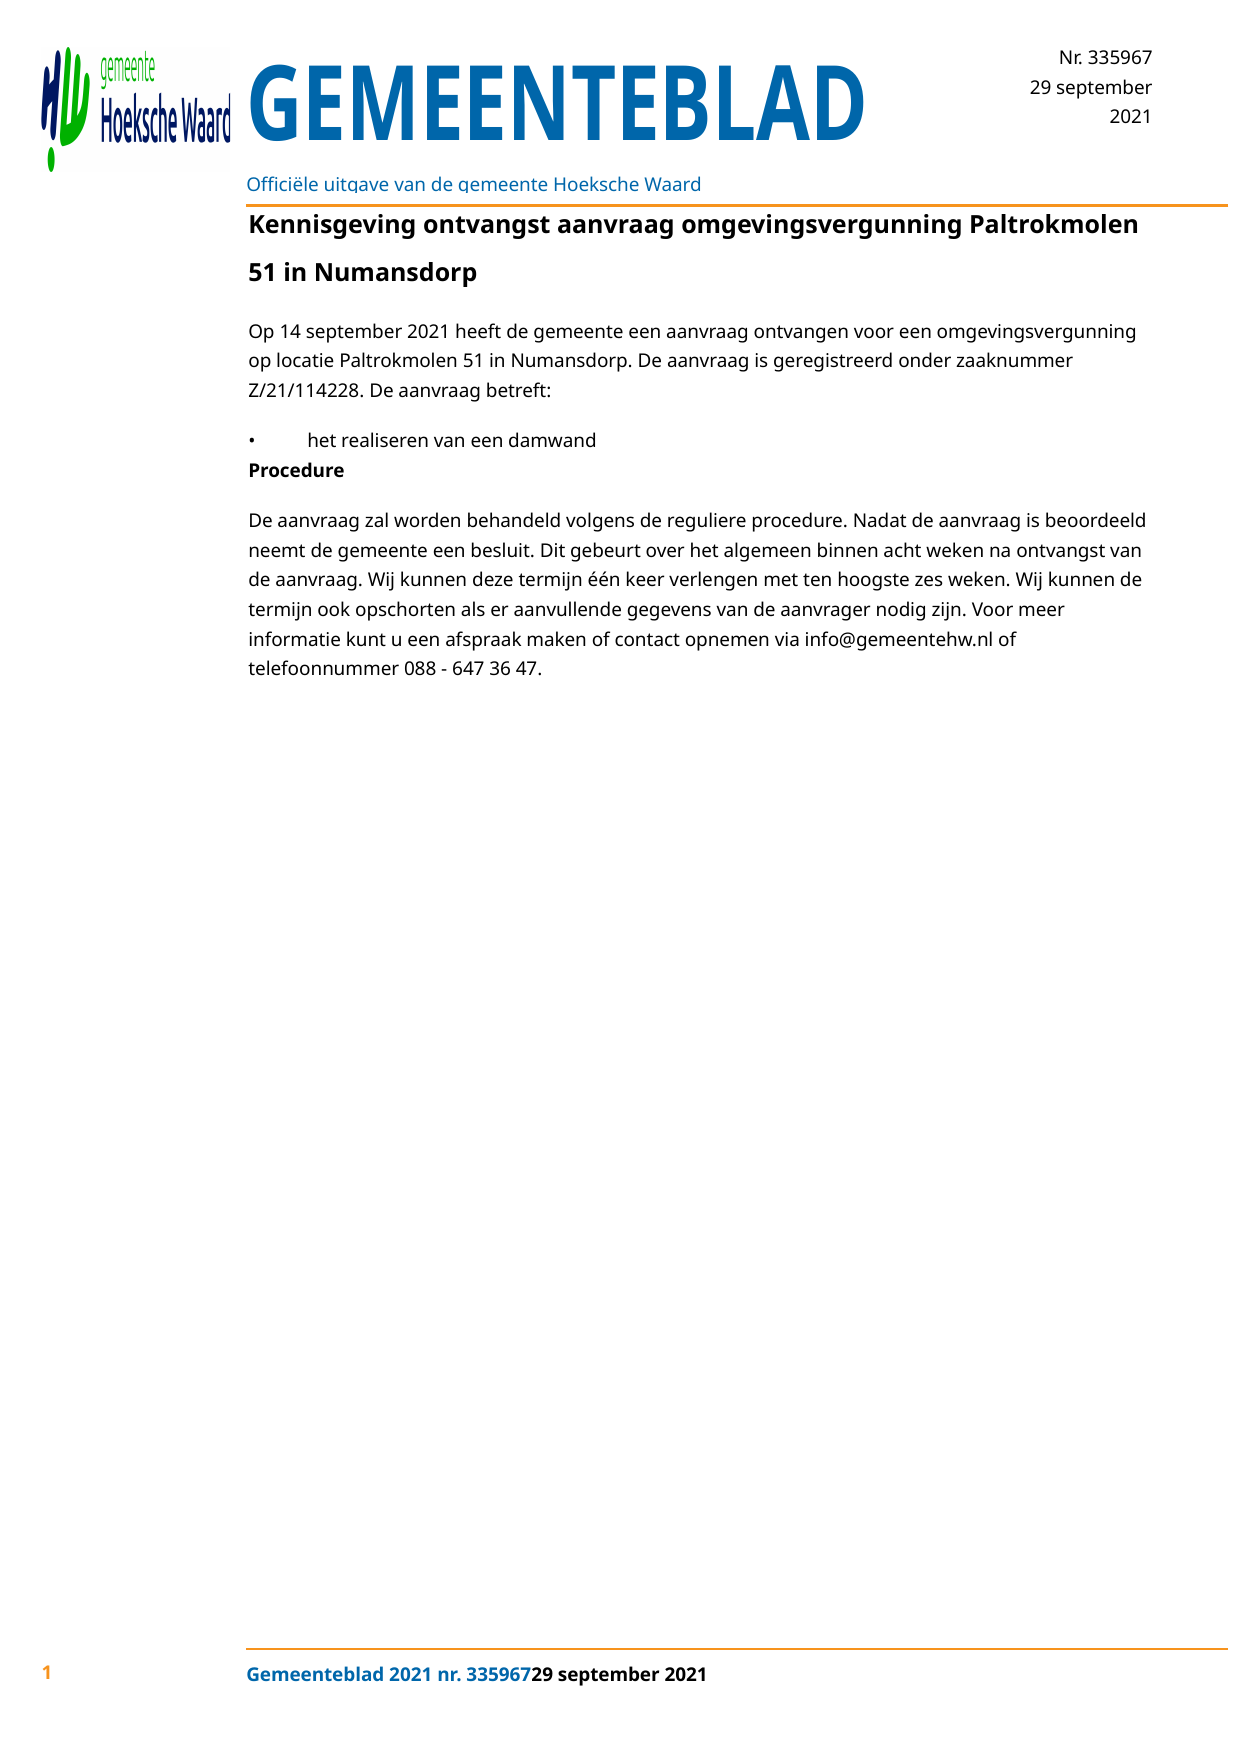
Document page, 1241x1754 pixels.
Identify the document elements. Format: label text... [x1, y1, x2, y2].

picture [41, 47, 231, 172]
text Kennisgeving ontvangst aanvraag omgevingsvergunning Paltrokmolen 51 in Numansdorp [248, 207, 1152, 288]
list het realiseren van een damwand [248, 427, 1152, 453]
text De aanvraag zal worden behandeld volgens de reguliere procedure. Nadat de aanvraag is beoordeeld neemt de gemeente een besluit. Dit gebeurt over het algemeen binnen acht weken na ontvangst van de aanvraag. Wij kunnen deze termijn één keer verlengen met ten hoogste zes weken. Wij kunnen de termijn ook opschorten als er aanvullende gegevens van de aanvrager nodig zijn. Voor meer informatie kunt u een afspraak maken of contact opnemen via info@gemeentehw.nl of telefoonnummer 088 - 647 36 47. [248, 507, 1152, 681]
text Op 14 september 2021 heeft de gemeente een aanvraag ontvangen voor een omgevingsvergunning op locatie Paltrokmolen 51 in Numansdorp. De aanvraag is geregistreerd onder zaaknummer Z/21/114228. De aanvraag betreft: [248, 318, 1152, 403]
text Procedure [248, 457, 1152, 483]
